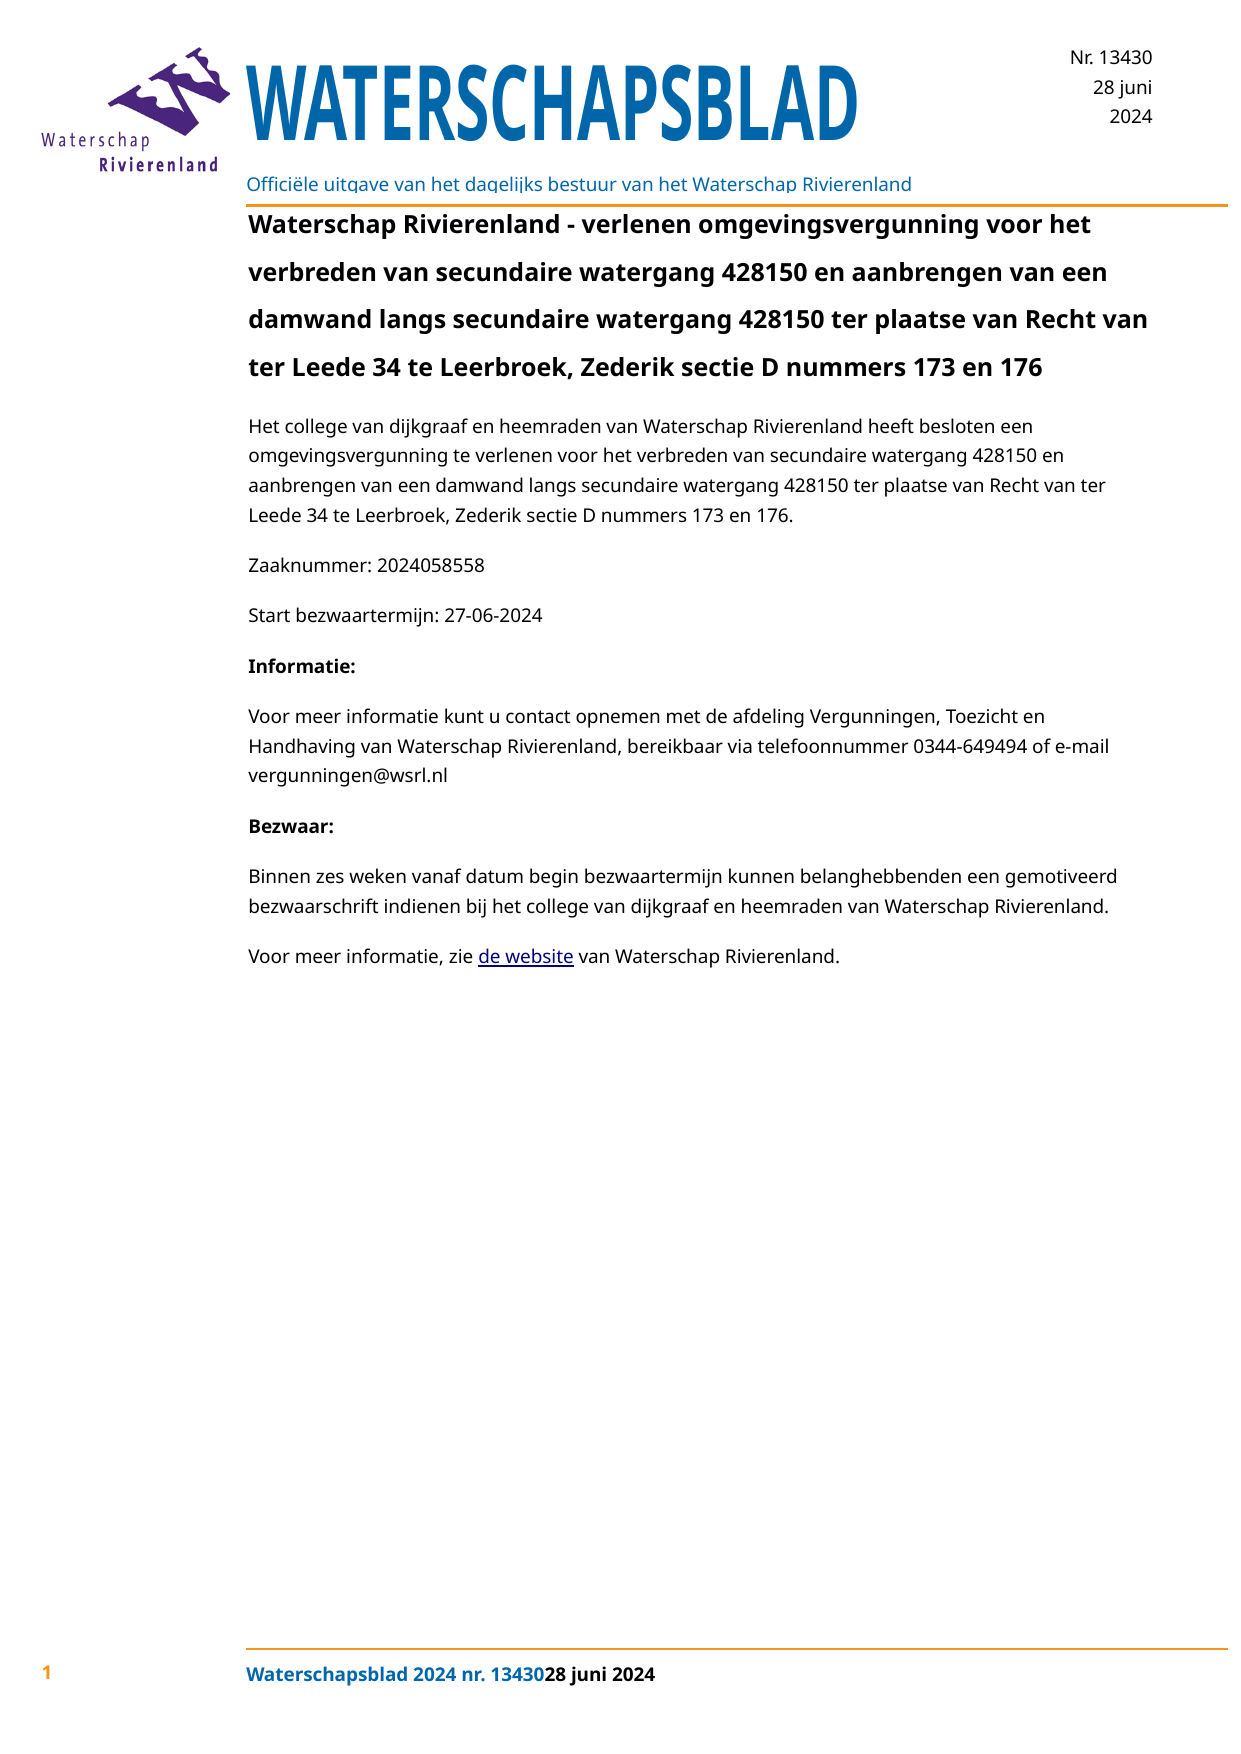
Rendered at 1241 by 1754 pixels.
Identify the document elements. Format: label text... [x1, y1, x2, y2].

text Start bezwaartermijn: 27-06-2024 [248, 603, 1152, 628]
text Zaaknummer: 2024058558 [248, 552, 1152, 578]
text Voor meer informatie, zie de website van Waterschap Rivierenland. [248, 943, 1152, 969]
text Het college van dijkgraaf en heemraden van Waterschap Rivierenland heeft besloten een omgevingsvergunning te verlenen voor het verbreden van secundaire watergang 428150 en aanbrengen van een damwand langs secundaire watergang 428150 ter plaatse van Recht van ter Leede 34 te Leerbroek, Zederik sectie D nummers 173 en 176. [248, 413, 1152, 528]
text Bezwaar: [248, 813, 1152, 839]
text Waterschap Rivierenland - verlenen omgevingsvergunning voor het verbreden van secundaire watergang 428150 en aanbrengen van een damwand langs secundaire watergang 428150 ter plaatse van Recht van ter Leede 34 te Leerbroek, Zederik sectie D nummers 173 en 176 [248, 207, 1152, 384]
text Binnen zes weken vanaf datum begin bezwaartermijn kunnen belanghebbenden een gemotiveerd bezwaarschrift indienen bij het college van dijkgraaf en heemraden van Waterschap Rivierenland. [248, 863, 1152, 919]
picture [41, 47, 231, 172]
text Voor meer informatie kunt u contact opnemen met de afdeling Vergunningen, Toezicht en Handhaving van Waterschap Rivierenland, bereikbaar via telefoonnummer 0344-649494 of e-mail vergunningen@wsrl.nl [248, 703, 1152, 788]
text Informatie: [248, 653, 1152, 679]
